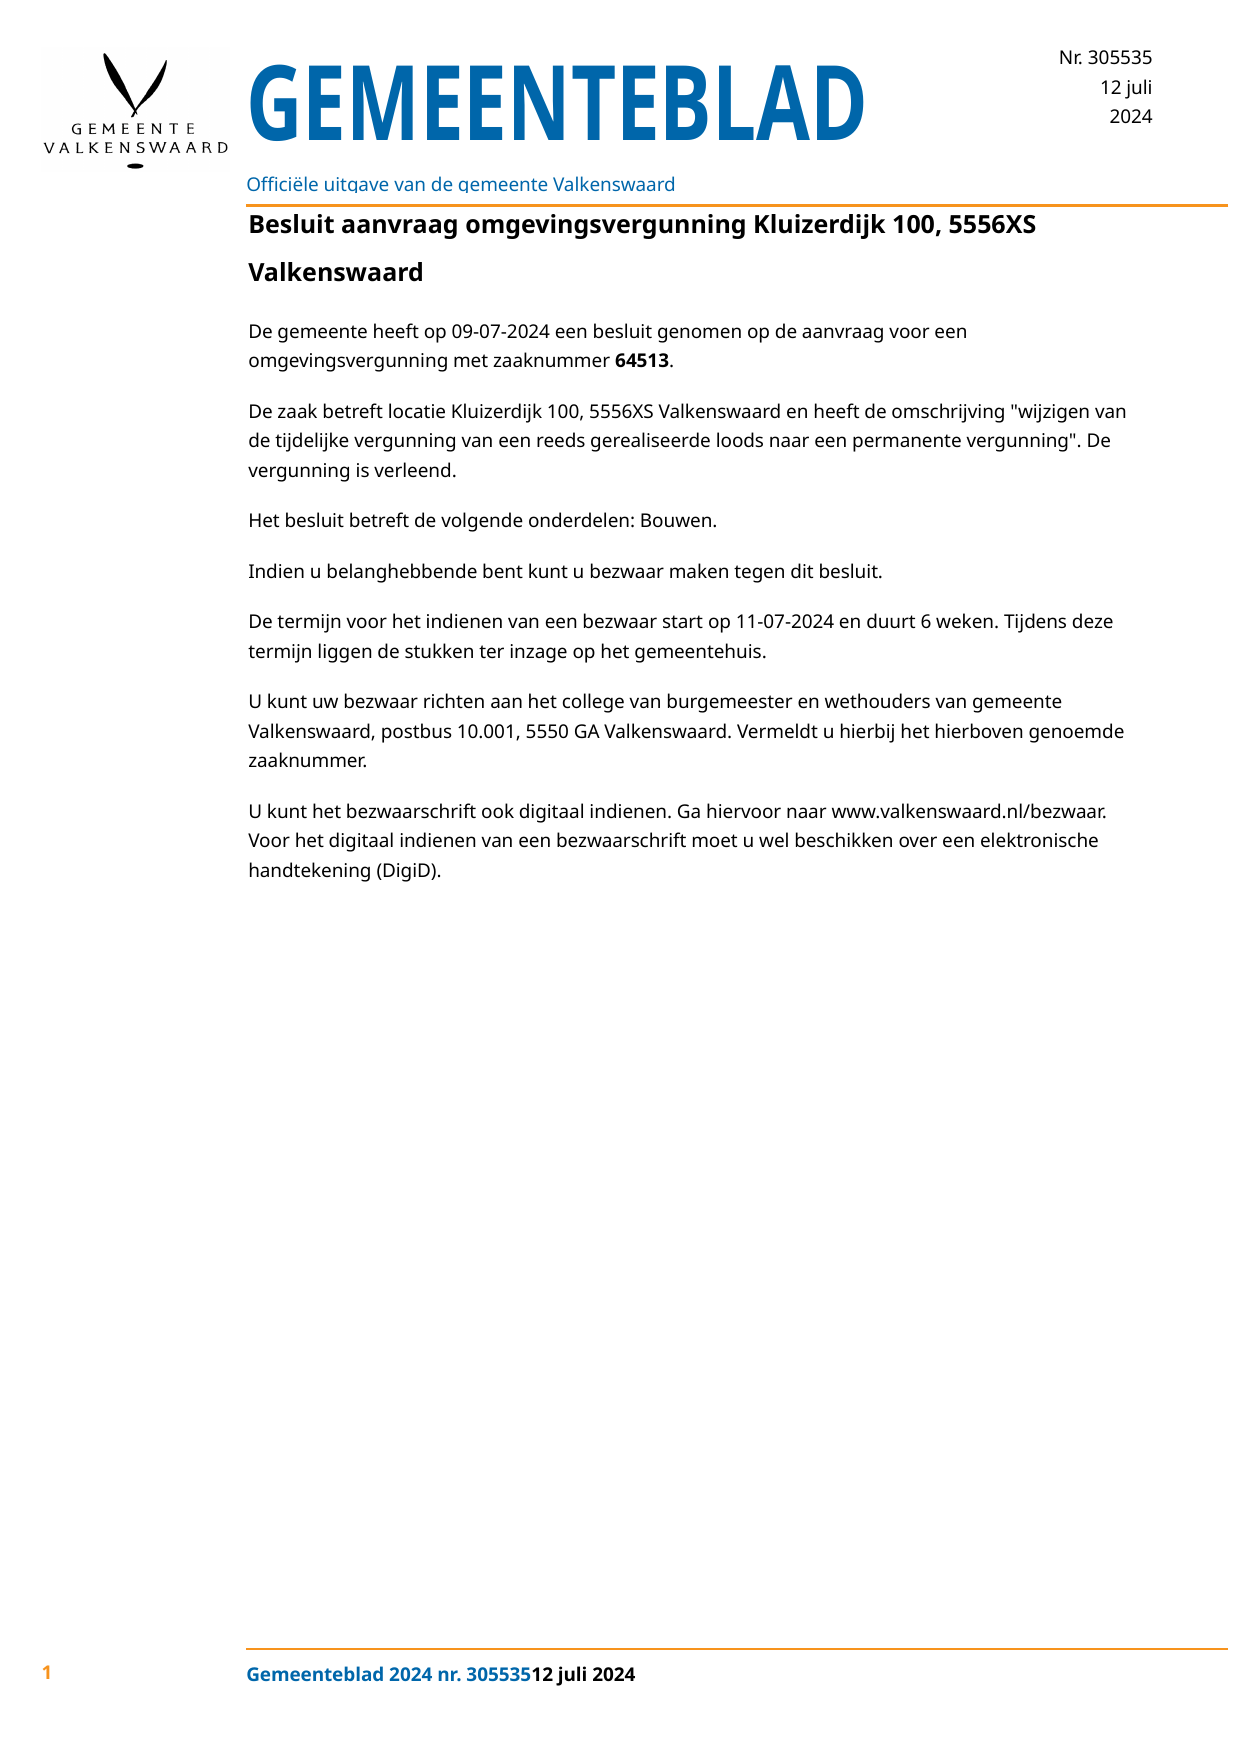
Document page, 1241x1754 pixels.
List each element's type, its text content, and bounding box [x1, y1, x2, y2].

text De zaak betreft locatie Kluizerdijk 100, 5556XS Valkenswaard en heeft de omschrijving "wijzigen van de tijdelijke vergunning van een reeds gerealiseerde loods naar een permanente vergunning". De vergunning is verleend. [248, 398, 1152, 483]
text Indien u belanghebbende bent kunt u bezwaar maken tegen dit besluit. [248, 558, 1152, 584]
text U kunt het bezwaarschrift ook digitaal indienen. Ga hiervoor naar www.valkenswaard.nl/bezwaar. Voor het digitaal indienen van een bezwaarschrift moet u wel beschikken over een elektronische handtekening (DigiD). [248, 798, 1152, 883]
text Het besluit betreft de volgende onderdelen: Bouwen. [248, 507, 1152, 533]
text U kunt uw bezwaar richten aan het college van burgemeester en wethouders van gemeente Valkenswaard, postbus 10.001, 5550 GA Valkenswaard. Vermeldt u hierbij het hierboven genoemde zaaknummer. [248, 688, 1152, 773]
text De gemeente heeft op 09-07-2024 een besluit genomen op de aanvraag voor een omgevingsvergunning met zaaknummer 64513. [248, 318, 1152, 373]
text De termijn voor het indienen van een bezwaar start op 11-07-2024 en duurt 6 weken. Tijdens deze termijn liggen de stukken ter inzage op het gemeentehuis. [248, 608, 1152, 664]
picture [41, 47, 231, 172]
text Besluit aanvraag omgevingsvergunning Kluizerdijk 100, 5556XS Valkenswaard [248, 207, 1152, 288]
